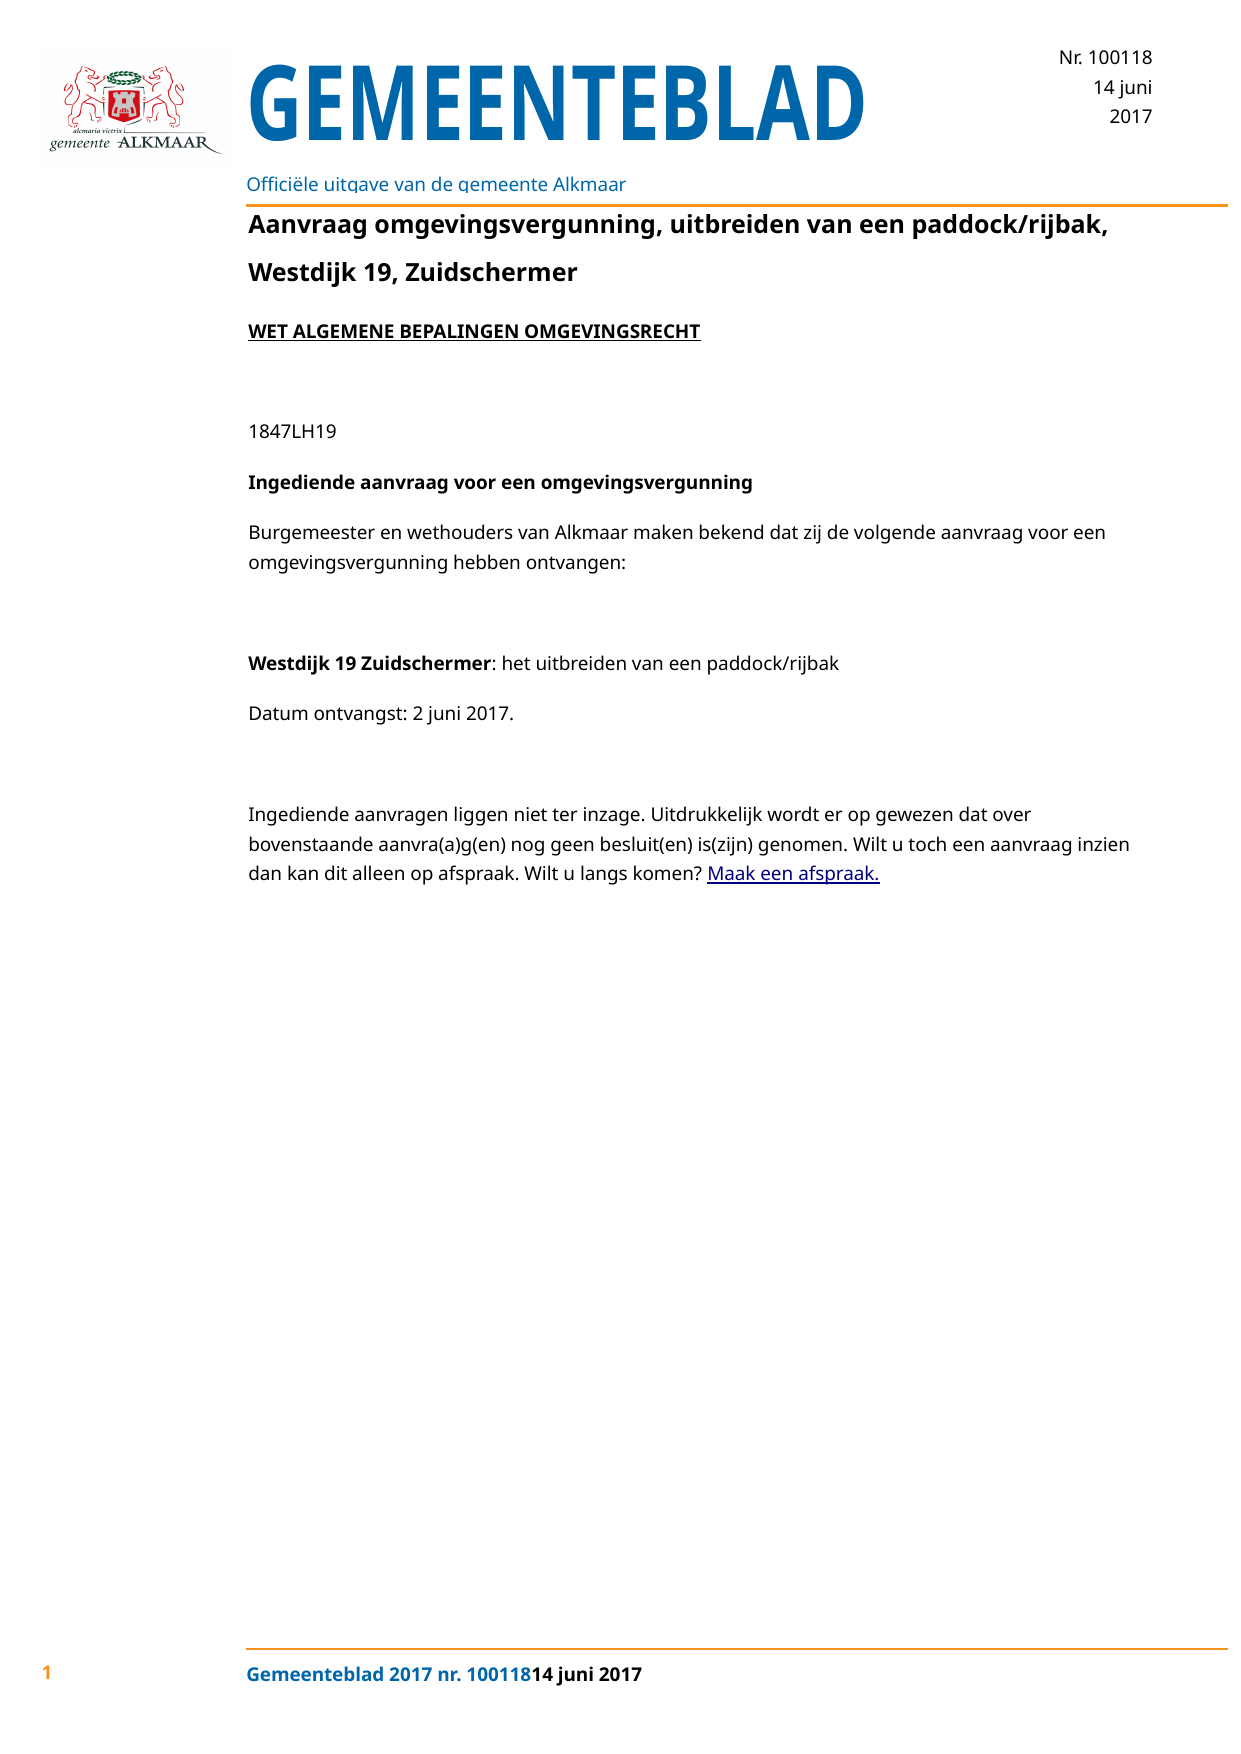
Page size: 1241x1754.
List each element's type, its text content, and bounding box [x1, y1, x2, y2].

text 1847LH19 [248, 419, 1152, 444]
text Westdijk 19 Zuidschermer: het uitbreiden van een paddock/rijbak [248, 650, 1152, 676]
picture [41, 47, 231, 172]
text Aanvraag omgevingsvergunning, uitbreiden van een paddock/rijbak, Westdijk 19, Zuidschermer [248, 207, 1152, 288]
text WET ALGEMENE BEPALINGEN OMGEVINGSRECHT [248, 318, 1152, 344]
text Burgemeester en wethouders van Alkmaar maken bekend dat zij de volgende aanvraag voor een omgevingsvergunning hebben ontvangen: [248, 519, 1152, 575]
text Ingediende aanvraag voor een omgevingsvergunning [248, 469, 1152, 495]
text Datum ontvangst: 2 juni 2017. [248, 700, 1152, 726]
text Ingediende aanvragen liggen niet ter inzage. Uitdrukkelijk wordt er op gewezen dat over bovenstaande aanvra(a)g(en) nog geen besluit(en) is(zijn) genomen. Wilt u toch een aanvraag inzien dan kan dit alleen op afspraak. Wilt u langs komen? Maak een afspraak. [248, 801, 1152, 886]
